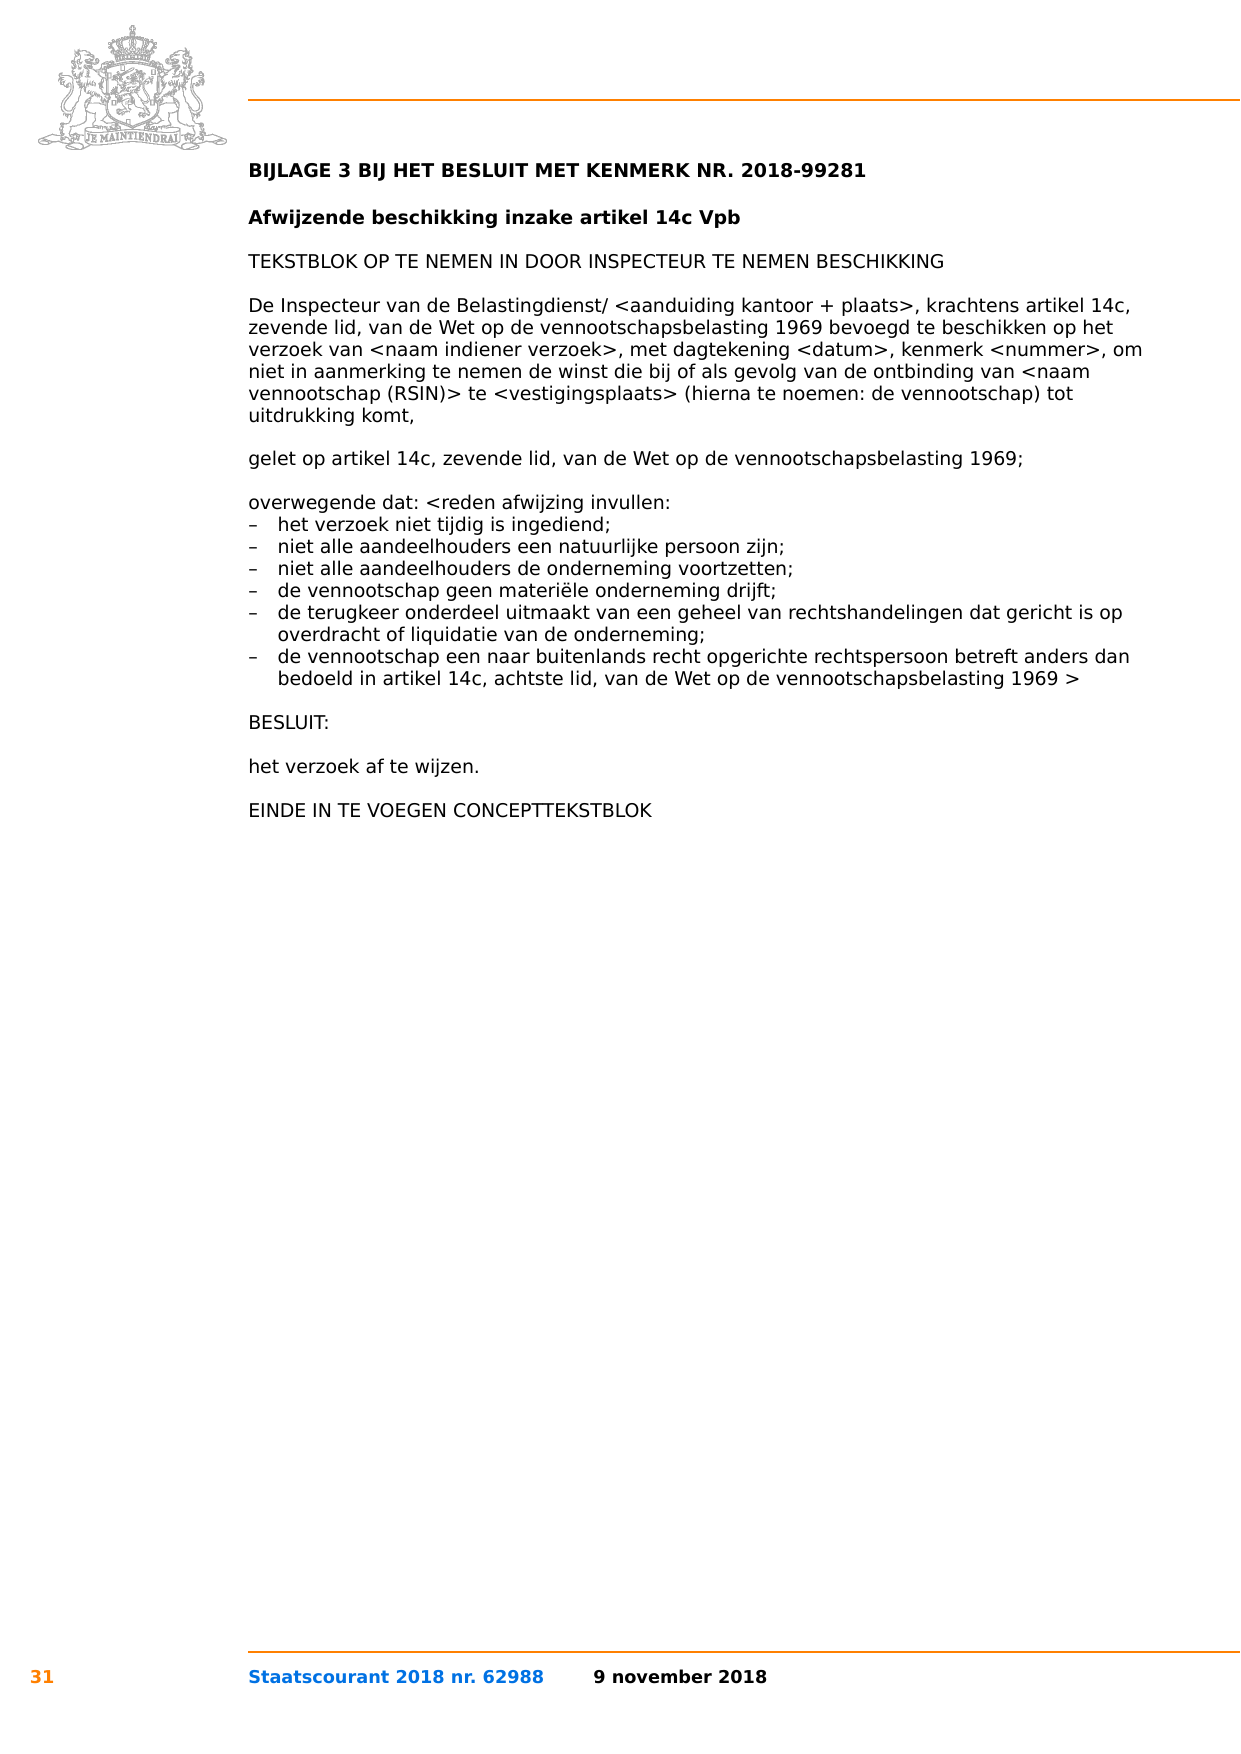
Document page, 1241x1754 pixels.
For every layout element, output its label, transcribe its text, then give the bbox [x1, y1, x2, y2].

picture [38, 25, 227, 150]
text overwegende dat: <reden afwijzing invullen: [248, 492, 1163, 514]
text De Inspecteur van de Belastingdienst/ <aanduiding kantoor + plaats>, krachtens artikel 14c, zevende lid, van de Wet op de vennootschapsbelasting 1969 bevoegd te beschikken op het verzoek van <naam indiener verzoek>, met dagtekening <datum>, kenmerk <nummer>, om niet in aanmerking te nemen de winst die bij of als gevolg van de ontbinding van <naam vennootschap (RSIN)> te <vestigingsplaats> (hierna te noemen: de vennootschap) tot uitdrukking komt, [248, 294, 1163, 426]
subtitle BIJLAGE 3 BIJ HET BESLUIT MET KENMERK NR. 2018-99281 [248, 160, 1163, 182]
text Afwijzende beschikking inzake artikel 14c Vpb [248, 207, 1163, 229]
text EINDE IN TE VOEGEN CONCEPTTEKSTBLOK [248, 799, 1163, 822]
text het verzoek af te wijzen. [248, 756, 1163, 778]
text BESLUIT: [248, 712, 1163, 734]
text – de vennootschap een naar buitenlands recht opgerichte rechtspersoon betreft anders dan bedoeld in artikel 14c, achtste lid, van de Wet op de vennootschapsbelasting 1969 > [248, 646, 1163, 690]
text – niet alle aandeelhouders een natuurlijke persoon zijn; [248, 536, 1163, 558]
text – de vennootschap geen materiële onderneming drijft; [248, 580, 1163, 602]
text – het verzoek niet tijdig is ingediend; [248, 514, 1163, 536]
text gelet op artikel 14c, zevende lid, van de Wet op de vennootschapsbelasting 1969; [248, 448, 1163, 470]
text – de terugkeer onderdeel uitmaakt van een geheel van rechtshandelingen dat gericht is op overdracht of liquidatie van de onderneming; [248, 602, 1163, 646]
text TEKSTBLOK OP TE NEMEN IN DOOR INSPECTEUR TE NEMEN BESCHIKKING [248, 251, 1163, 273]
text – niet alle aandeelhouders de onderneming voortzetten; [248, 558, 1163, 580]
